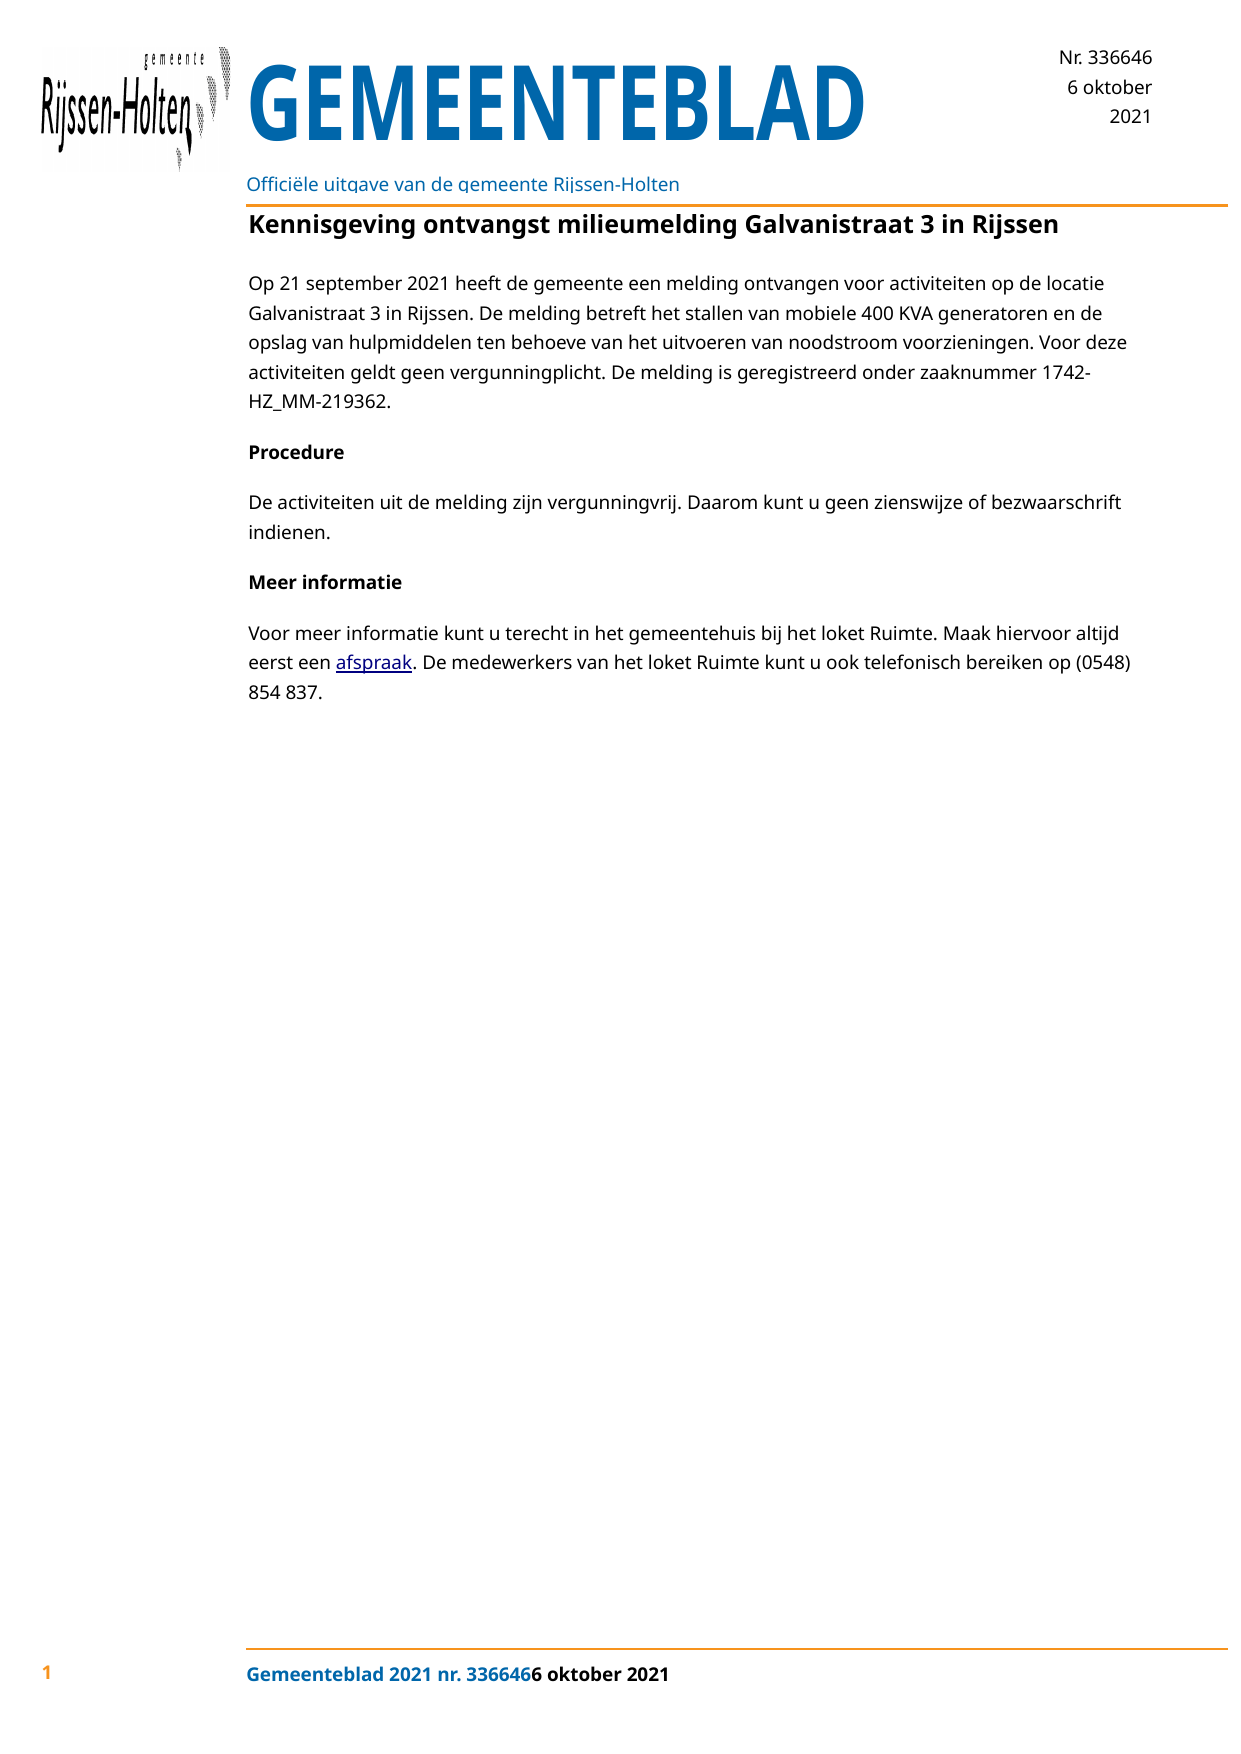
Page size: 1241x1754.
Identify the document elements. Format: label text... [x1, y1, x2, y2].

text Meer informatie [248, 569, 1152, 595]
text Op 21 september 2021 heeft de gemeente een melding ontvangen voor activiteiten op de locatie Galvanistraat 3 in Rijssen. De melding betreft het stallen van mobiele 400 KVA generatoren en de opslag van hulpmiddelen ten behoeve van het uitvoeren van noodstroom voorzieningen. Voor deze activiteiten geldt geen vergunningplicht. De melding is geregistreerd onder zaaknummer 1742-HZ_MM-219362. [248, 270, 1152, 414]
picture [41, 47, 231, 172]
text De activiteiten uit de melding zijn vergunningvrij. Daarom kunt u geen zienswijze of bezwaarschrift indienen. [248, 489, 1152, 545]
text Voor meer informatie kunt u terecht in het gemeentehuis bij het loket Ruimte. Maak hiervoor altijd eerst een afspraak. De medewerkers van het loket Ruimte kunt u ook telefonisch bereiken op (0548) 854 837. [248, 620, 1152, 705]
text Kennisgeving ontvangst milieumelding Galvanistraat 3 in Rijssen [248, 207, 1152, 241]
text Procedure [248, 439, 1152, 465]
